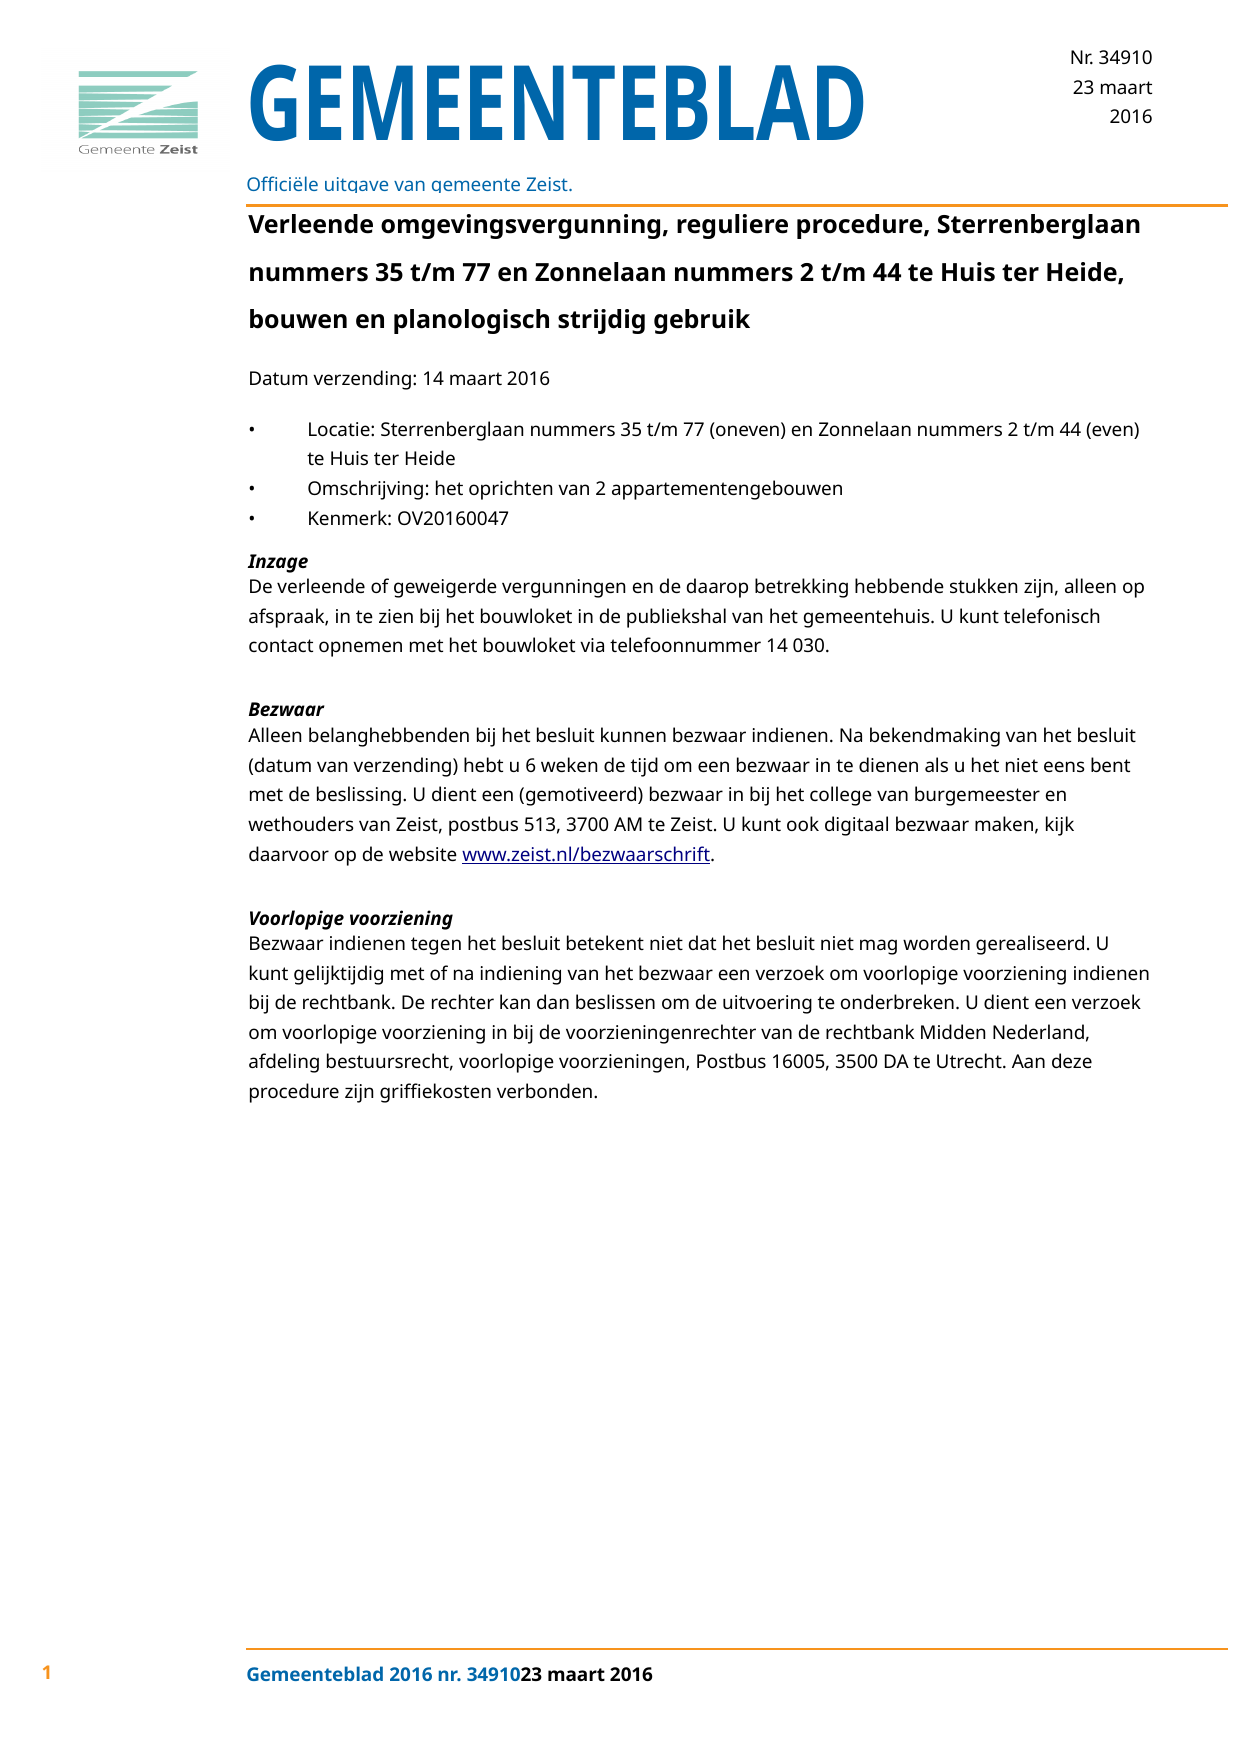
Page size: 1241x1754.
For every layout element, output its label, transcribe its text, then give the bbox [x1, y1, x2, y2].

list Locatie: Sterrenberglaan nummers 35 t/m 77 (oneven) en Zonnelaan nummers 2 t/m 44 (even) te Huis ter Heide [248, 416, 1152, 471]
text Bezwaar indienen tegen het besluit betekent niet dat het besluit niet mag worden gerealiseerd. U kunt gelijktijdig met of na indiening van het bezwaar een verzoek om voorlopige voorziening indienen bij de rechtbank. De rechter kan dan beslissen om de uitvoering te onderbreken. U dient een verzoek om voorlopige voorziening in bij de voorzieningenrechter van de rechtbank Midden Nederland, afdeling bestuursrecht, voorlopige voorzieningen, Postbus 16005, 3500 DA te Utrecht. Aan deze procedure zijn griffiekosten verbonden. [248, 930, 1152, 1104]
list Kenmerk: OV20160047 [248, 505, 1152, 530]
text Bezwaar [248, 697, 1152, 722]
text Inzage [248, 548, 1152, 573]
text Voorlopige voorziening [248, 905, 1152, 930]
list Omschrijving: het oprichten van 2 appartementengebouwen [248, 475, 1152, 501]
text De verleende of geweigerde vergunningen en de daarop betrekking hebbende stukken zijn, alleen op afspraak, in te zien bij het bouwloket in de publiekshal van het gemeentehuis. U kunt telefonisch contact opnemen met het bouwloket via telefoonnummer 14 030. [248, 573, 1152, 658]
text Verleende omgevingsvergunning, reguliere procedure, Sterrenberglaan nummers 35 t/m 77 en Zonnelaan nummers 2 t/m 44 te Huis ter Heide, bouwen en planologisch strijdig gebruik [248, 207, 1152, 336]
picture [41, 47, 231, 172]
text Alleen belanghebbenden bij het besluit kunnen bezwaar indienen. Na bekendmaking van het besluit (datum van verzending) hebt u 6 weken de tijd om een bezwaar in te dienen als u het niet eens bent met de beslissing. U dient een (gemotiveerd) bezwaar in bij het college van burgemeester en wethouders van Zeist, postbus 513, 3700 AM te Zeist. U kunt ook digitaal bezwaar maken, kijk daarvoor op de website www.zeist.nl/bezwaarschrift. [248, 722, 1152, 866]
text Datum verzending: 14 maart 2016 [248, 366, 1152, 391]
